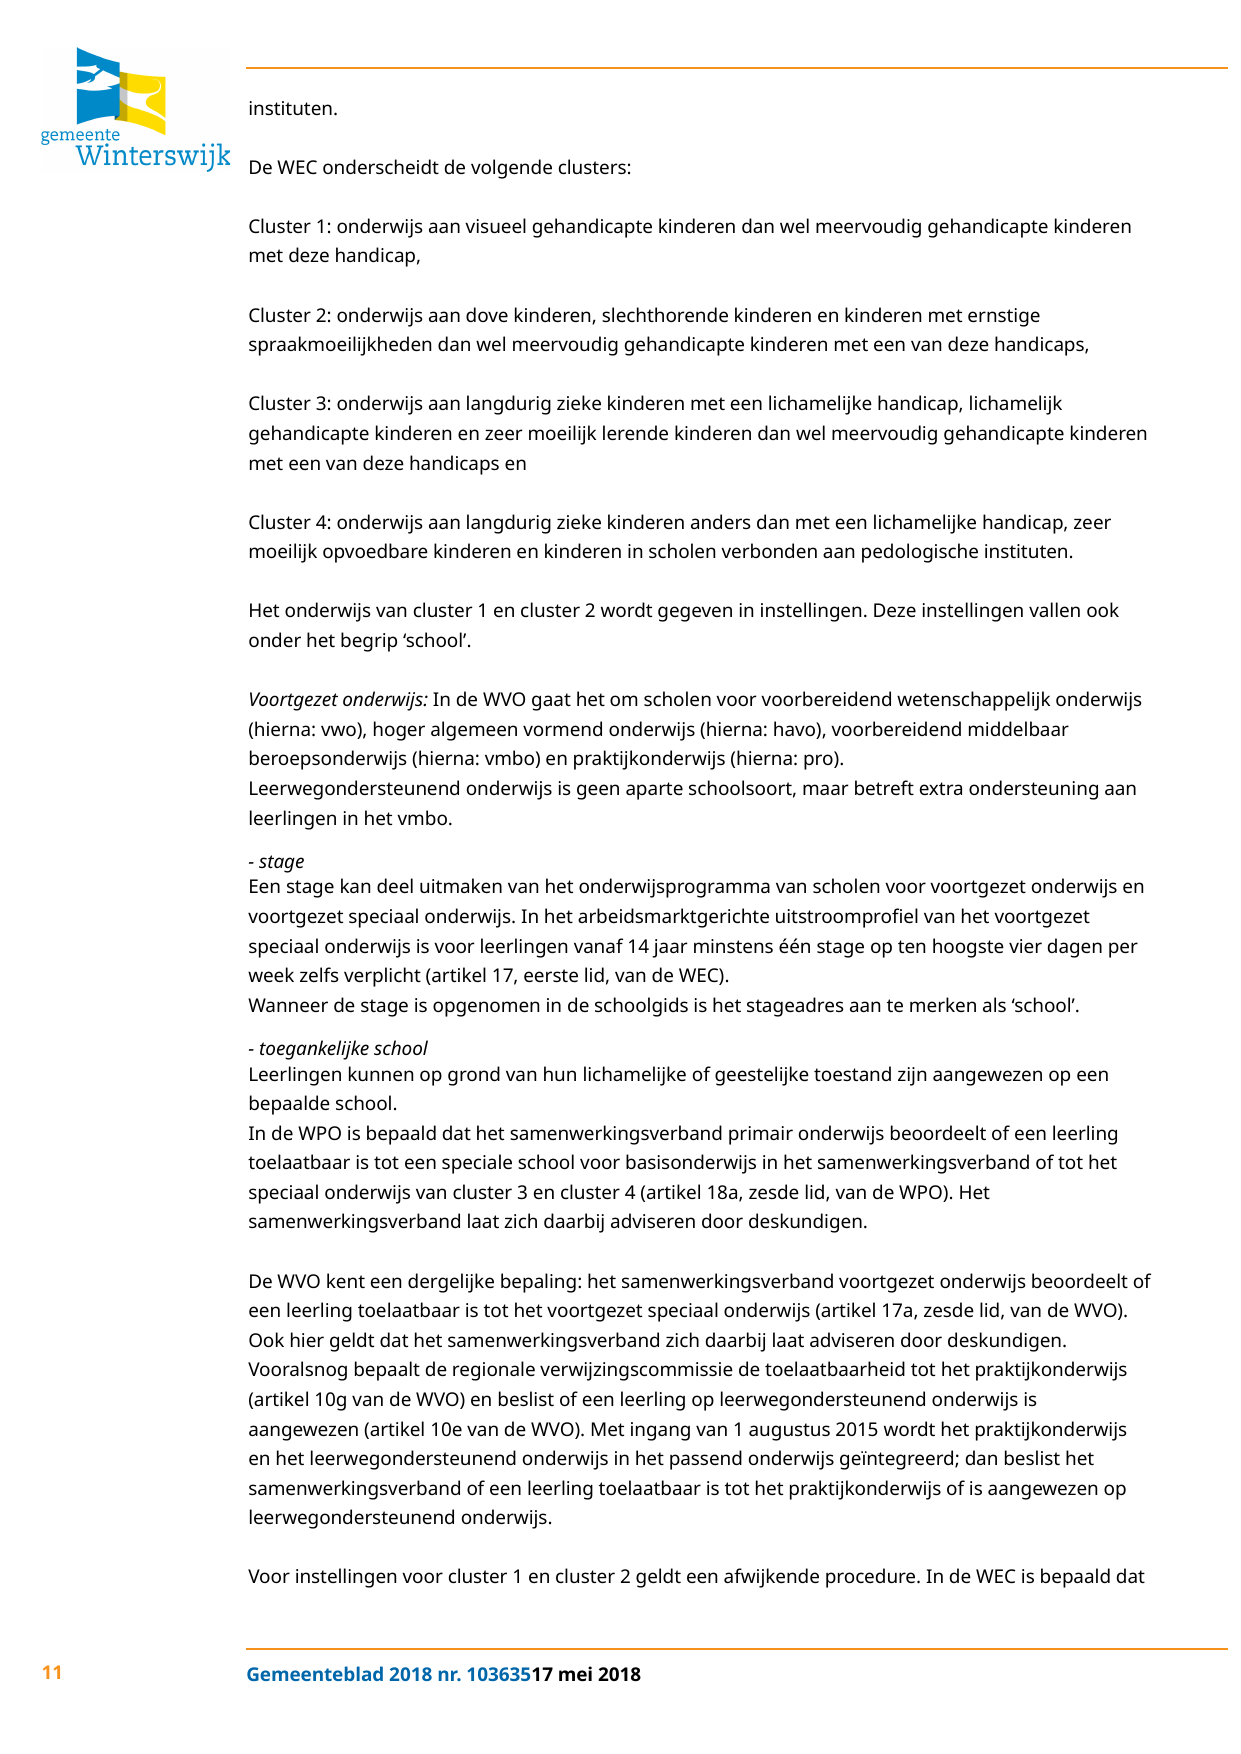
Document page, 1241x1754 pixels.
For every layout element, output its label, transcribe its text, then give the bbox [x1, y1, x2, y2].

picture [41, 47, 231, 172]
text Wanneer de stage is opgenomen in de schoolgids is het stageadres aan te merken als ‘school’. [248, 992, 1152, 1018]
text - toegankelijke school [248, 1035, 1152, 1061]
text Voor instellingen voor cluster 1 en cluster 2 geldt een afwijkende procedure. In de WEC is bepaald dat [248, 1564, 1152, 1589]
text Cluster 1: onderwijs aan visueel gehandicapte kinderen dan wel meervoudig gehandicapte kinderen met deze handicap, [248, 213, 1152, 268]
text De WVO kent een dergelijke bepaling: het samenwerkingsverband voortgezet onderwijs beoordeelt of een leerling toelaatbaar is tot het voortgezet speciaal onderwijs (artikel 17a, zesde lid, van de WVO). Ook hier geldt dat het samenwerkingsverband zich daarbij laat adviseren door deskundigen. [248, 1268, 1152, 1353]
picture [225, 153, 231, 162]
text Leerwegondersteunend onderwijs is geen aparte schoolsoort, maar betreft extra ondersteuning aan leerlingen in het vmbo. [248, 775, 1152, 831]
text In de WPO is bepaald dat het samenwerkingsverband primair onderwijs beoordeelt of een leerling toelaatbaar is tot een speciale school voor basisonderwijs in het samenwerkingsverband of tot het speciaal onderwijs van cluster 3 en cluster 4 (artikel 18a, zesde lid, van de WPO). Het samenwerkingsverband laat zich daarbij adviseren door deskundigen. [248, 1120, 1152, 1234]
text Cluster 4: onderwijs aan langdurig zieke kinderen anders dan met een lichamelijke handicap, zeer moeilijk opvoedbare kinderen en kinderen in scholen verbonden aan pedologische instituten. [248, 509, 1152, 564]
text Een stage kan deel uitmaken van het onderwijsprogramma van scholen voor voortgezet onderwijs en voortgezet speciaal onderwijs. In het arbeidsmarktgerichte uitstroomprofiel van het voortgezet speciaal onderwijs is voor leerlingen vanaf 14 jaar minstens één stage op ten hoogste vier dagen per week zelfs verplicht (artikel 17, eerste lid, van de WEC). [248, 874, 1152, 988]
text Vooralsnog bepaalt de regionale verwijzingscommissie de toelaatbaarheid tot het praktijkonderwijs (artikel 10g van de WVO) en beslist of een leerling op leerwegondersteunend onderwijs is aangewezen (artikel 10e van de WVO). Met ingang van 1 augustus 2015 wordt het praktijkonderwijs en het leerwegondersteunend onderwijs in het passend onderwijs geïntegreerd; dan beslist het samenwerkingsverband of een leerling toelaatbaar is tot het praktijkonderwijs of is aangewezen op leerwegondersteunend onderwijs. [248, 1357, 1152, 1530]
text Cluster 3: onderwijs aan langdurig zieke kinderen met een lichamelijke handicap, lichamelijk gehandicapte kinderen en zeer moeilijk lerende kinderen dan wel meervoudig gehandicapte kinderen met een van deze handicaps en [248, 391, 1152, 476]
text Leerlingen kunnen op grond van hun lichamelijke of geestelijke toestand zijn aangewezen op een bepaalde school. [248, 1061, 1152, 1116]
text instituten. [248, 95, 1152, 121]
text De WEC onderscheidt de volgende clusters: [248, 154, 1152, 180]
text Het onderwijs van cluster 1 en cluster 2 wordt gegeven in instellingen. Deze instellingen vallen ook onder het begrip ‘school’. [248, 598, 1152, 653]
text Cluster 2: onderwijs aan dove kinderen, slechthorende kinderen en kinderen met ernstige spraakmoeilijkheden dan wel meervoudig gehandicapte kinderen met een van deze handicaps, [248, 302, 1152, 357]
text Voortgezet onderwijs: In de WVO gaat het om scholen voor voorbereidend wetenschappelijk onderwijs (hierna: vwo), hoger algemeen vormend onderwijs (hierna: havo), voorbereidend middelbaar beroepsonderwijs (hierna: vmbo) en praktijkonderwijs (hierna: pro). [248, 686, 1152, 771]
text - stage [248, 848, 1152, 874]
